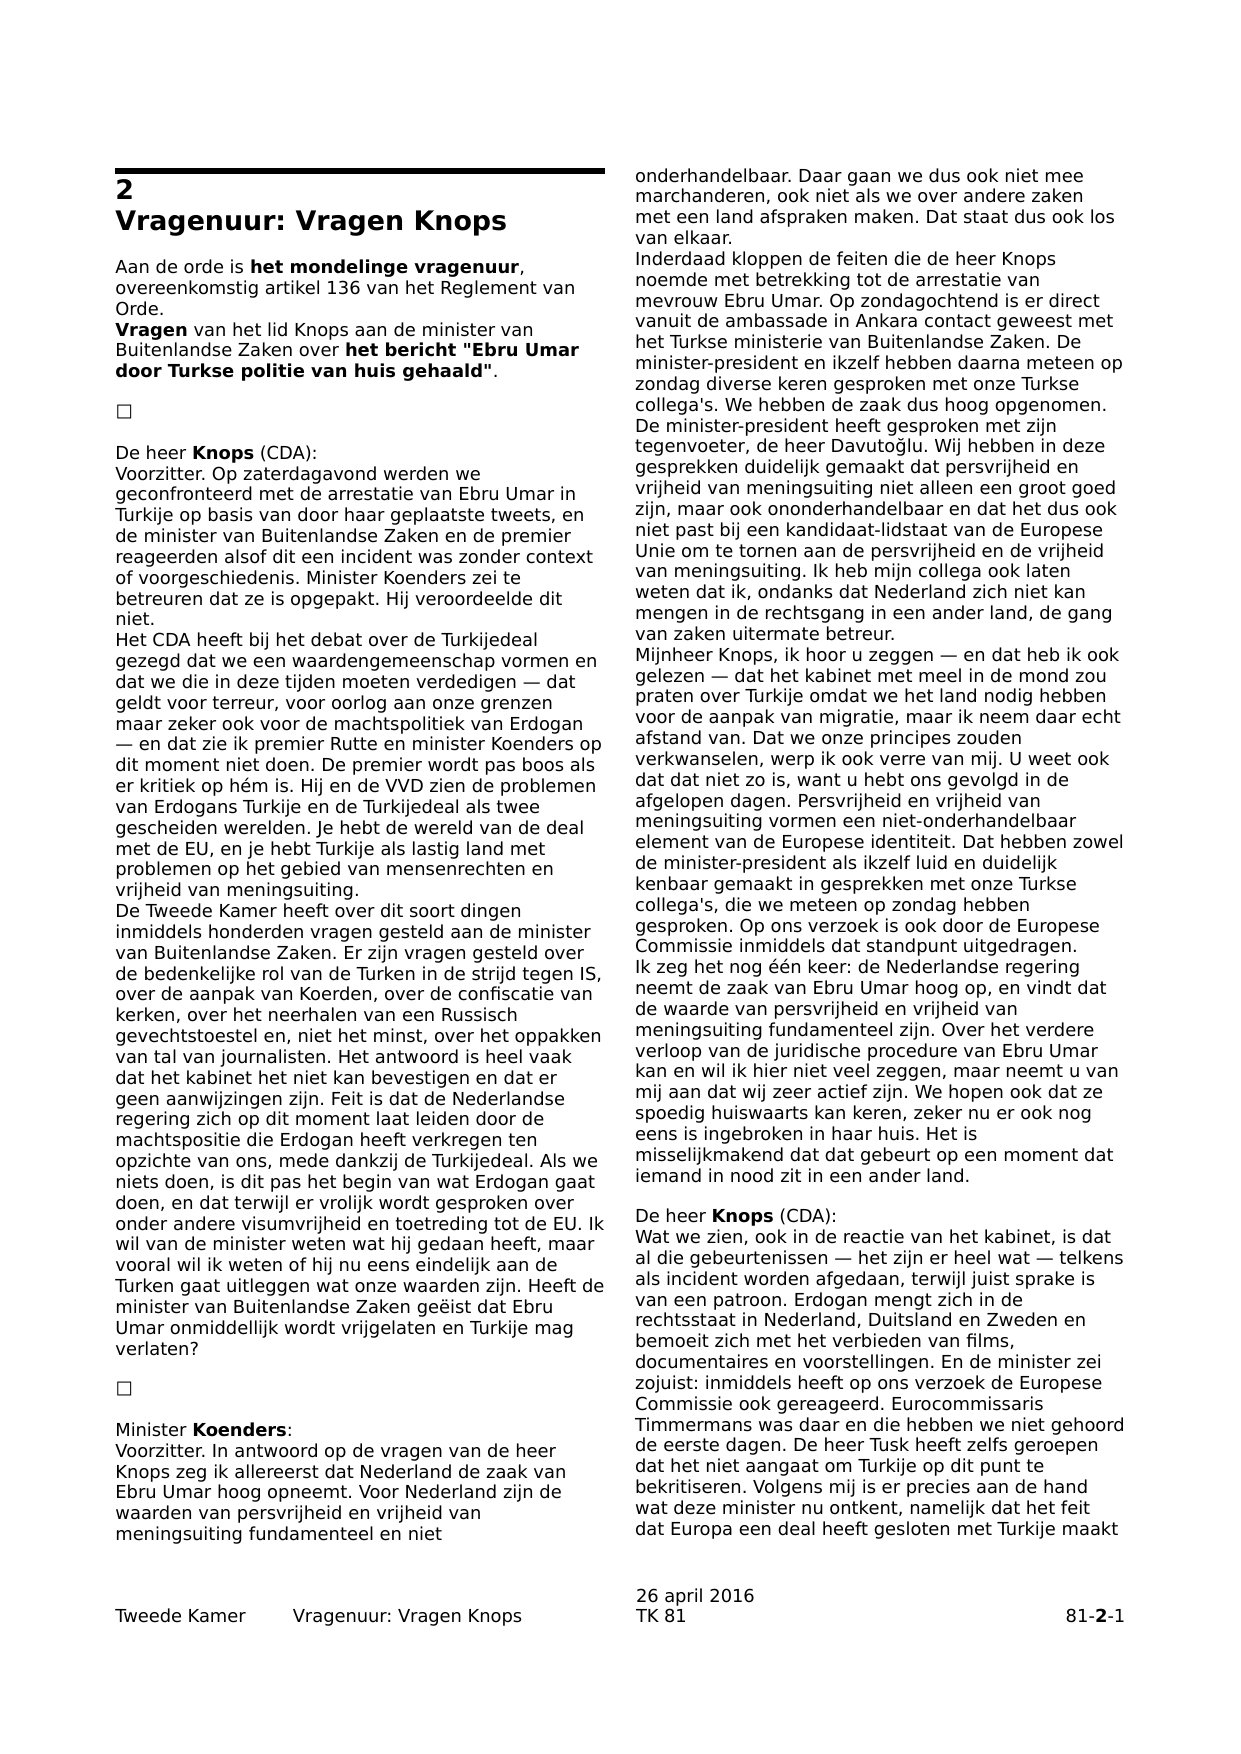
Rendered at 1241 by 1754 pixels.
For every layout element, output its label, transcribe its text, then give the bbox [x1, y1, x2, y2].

text Wat we zien, ook in de reactie van het kabinet, is dat al die gebeurtenissen — het zijn er heel wat — telkens als incident worden afgedaan, terwijl juist sprake is van een patroon. Erdogan mengt zich in de rechtsstaat in Nederland, Duitsland en Zweden en bemoeit zich met het verbieden van films, documentaires en voorstellingen. En de minister zei zojuist: inmiddels heeft op ons verzoek de Europese Commissie ook gereageerd. Eurocommissaris Timmermans was daar en die hebben we niet gehoord de eerste dagen. De heer Tusk heeft zelfs geroepen dat het niet aangaat om Turkije op dit punt te bekritiseren. Volgens mij is er precies aan de hand wat deze minister nu ontkent, namelijk dat het feit dat Europa een deal heeft gesloten met Turkije maakt [635, 1227, 1125, 1539]
text Het CDA heeft bij het debat over de Turkijedeal gezegd dat we een waardengemeenschap vormen en dat we die in deze tijden moeten verdedigen — dat geldt voor terreur, voor oorlog aan onze grenzen maar zeker ook voor de machtspolitiek van Erdogan — en dat zie ik premier Rutte en minister Koenders op dit moment niet doen. De premier wordt pas boos als er kritiek op hém is. Hij en de VVD zien de problemen van Erdogans Turkije en de Turkijedeal als twee gescheiden werelden. Je hebt de wereld van de deal met de EU, en je hebt Turkije als lastig land met problemen op het gebied van mensenrechten en vrijheid van meningsuiting. [115, 630, 605, 901]
text De heer Knops (CDA): [635, 1206, 1125, 1227]
text Voorzitter. Op zaterdagavond werden we geconfronteerd met de arrestatie van Ebru Umar in Turkije op basis van door haar geplaatste tweets, en de minister van Buitenlandse Zaken en de premier reageerden alsof dit een incident was zonder context of voorgeschiedenis. Minister Koenders zei te betreuren dat ze is opgepakt. Hij veroordeelde dit niet. [115, 463, 605, 630]
text onderhandelbaar. Daar gaan we dus ook niet mee marchanderen, ook niet als we over andere zaken met een land afspraken maken. Dat staat dus ook los van elkaar. [635, 165, 1125, 249]
text Mijnheer Knops, ik hoor u zeggen — en dat heb ik ook gelezen — dat het kabinet met meel in de mond zou praten over Turkije omdat we het land nodig hebben voor de aanpak van migratie, maar ik neem daar echt afstand van. Dat we onze principes zouden verkwanselen, werp ik ook verre van mij. U weet ook dat dat niet zo is, want u hebt ons gevolgd in de afgelopen dagen. Persvrijheid en vrijheid van meningsuiting vormen een niet-onderhandelbaar element van de Europese identiteit. Dat hebben zowel de minister-president als ikzelf luid en duidelijk kenbaar gemaakt in gesprekken met onze Turkse collega's, die we meteen op zondag hebben gesproken. Op ons verzoek is ook door de Europese Commissie inmiddels dat standpunt uitgedragen. [635, 644, 1125, 957]
text Vragen van het lid Knops aan de minister van Buitenlandse Zaken over het bericht "Ebru Umar door Turkse politie van huis gehaald". [115, 319, 605, 382]
text ⬜ [115, 402, 605, 423]
text Ik zeg het nog één keer: de Nederlandse regering neemt de zaak van Ebru Umar hoog op, en vindt dat de waarde van persvrijheid en vrijheid van meningsuiting fundamenteel zijn. Over het verdere verloop van de juridische procedure van Ebru Umar kan en wil ik hier niet veel zeggen, maar neemt u van mij aan dat wij zeer actief zijn. We hopen ook dat ze spoedig huiswaarts kan keren, zeker nu er ook nog eens is ingebroken in haar huis. Het is misselijkmakend dat dat gebeurt op een moment dat iemand in nood zit in een ander land. [635, 957, 1125, 1186]
text ⬜ [115, 1379, 605, 1400]
text De Tweede Kamer heeft over dit soort dingen inmiddels honderden vragen gesteld aan de minister van Buitenlandse Zaken. Er zijn vragen gesteld over de bedenkelijke rol van de Turken in de strijd tegen IS, over de aanpak van Koerden, over de confiscatie van kerken, over het neerhalen van een Russisch gevechtstoestel en, niet het minst, over het oppakken van tal van journalisten. Het antwoord is heel vaak dat het kabinet het niet kan bevestigen en dat er geen aanwijzingen zijn. Feit is dat de Nederlandse regering zich op dit moment laat leiden door de machtspositie die Erdogan heeft verkregen ten opzichte van ons, mede dankzij de Turkijedeal. Als we niets doen, is dit pas het begin van wat Erdogan gaat doen, en dat terwijl er vrolijk wordt gesproken over onder andere visumvrijheid en toetreding tot de EU. Ik wil van de minister weten wat hij gedaan heeft, maar vooral wil ik weten of hij nu eens eindelijk aan de Turken gaat uitleggen wat onze waarden zijn. Heeft de minister van Buitenlandse Zaken geëist dat Ebru Umar onmiddellijk wordt vrijgelaten en Turkije mag verlaten? [115, 901, 605, 1359]
text De heer Knops (CDA): [115, 443, 605, 463]
text Minister Koenders: [115, 1420, 605, 1441]
text Voorzitter. In antwoord op de vragen van de heer Knops zeg ik allereerst dat Nederland de zaak van Ebru Umar hoog opneemt. Voor Nederland zijn de waarden van persvrijheid en vrijheid van meningsuiting fundamenteel en niet [115, 1441, 605, 1545]
text Inderdaad kloppen de feiten die de heer Knops noemde met betrekking tot de arrestatie van mevrouw Ebru Umar. Op zondagochtend is er direct vanuit de ambassade in Ankara contact geweest met het Turkse ministerie van Buitenlandse Zaken. De minister-president en ikzelf hebben daarna meteen op zondag diverse keren gesproken met onze Turkse collega's. We hebben de zaak dus hoog opgenomen. De minister-president heeft gesproken met zijn tegenvoeter, de heer Davutoğlu. Wij hebben in deze gesprekken duidelijk gemaakt dat persvrijheid en vrijheid van meningsuiting niet alleen een groot goed zijn, maar ook ononderhandelbaar en dat het dus ook niet past bij een kandidaat-lidstaat van de Europese Unie om te tornen aan de persvrijheid en de vrijheid van meningsuiting. Ik heb mijn collega ook laten weten dat ik, ondanks dat Nederland zich niet kan mengen in de rechtsgang in een ander land, de gang van zaken uitermate betreur. [635, 249, 1125, 644]
title 2 Vragenuur: Vragen Knops [115, 174, 605, 237]
text Aan de orde is het mondelinge vragenuur, overeenkomstig artikel 136 van het Reglement van Orde. [115, 257, 605, 319]
